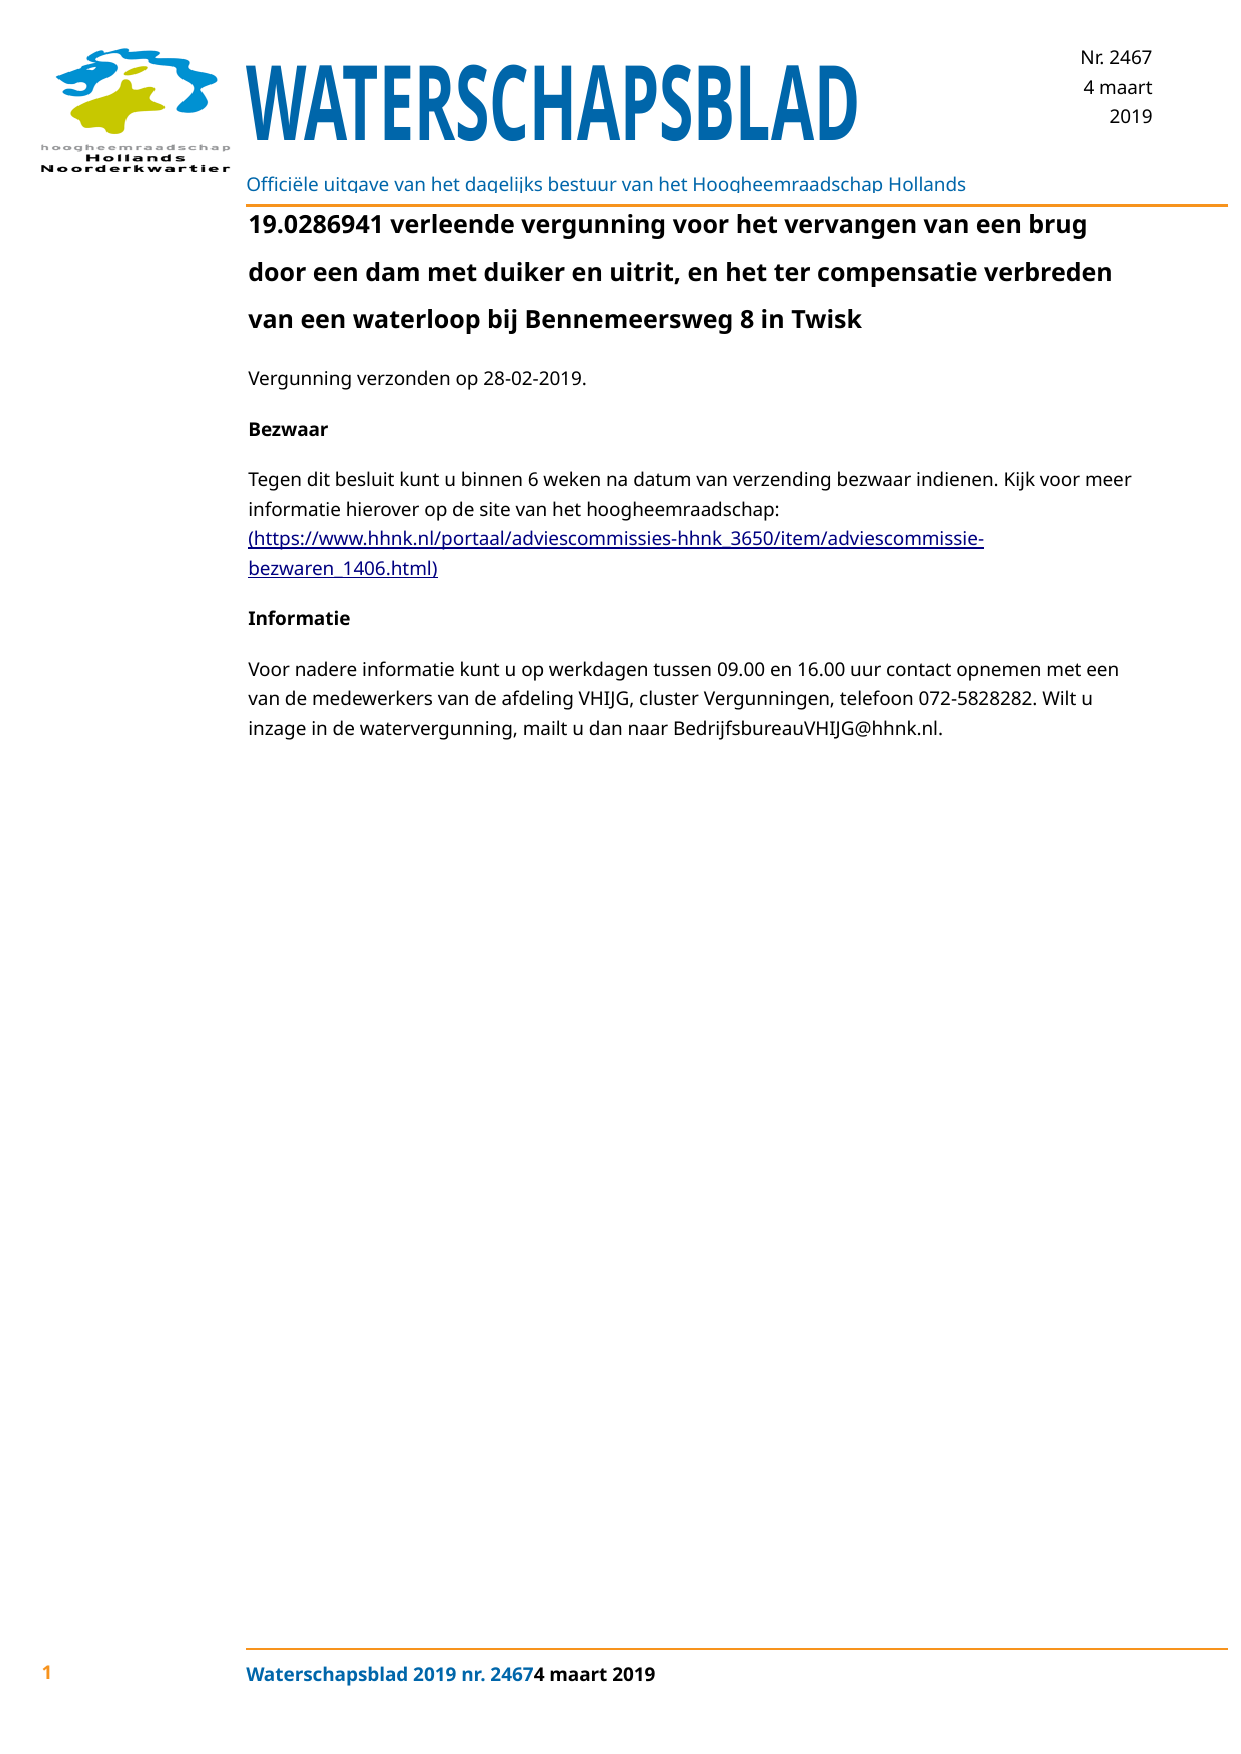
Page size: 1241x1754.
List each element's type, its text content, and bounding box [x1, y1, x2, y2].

text Bezwaar [248, 416, 1152, 442]
text 19.0286941 verleende vergunning voor het vervangen van een brug door een dam met duiker en uitrit, en het ter compensatie verbreden van een waterloop bij Bennemeersweg 8 in Twisk [248, 207, 1152, 336]
text Vergunning verzonden op 28-02-2019. [248, 366, 1152, 391]
text Informatie [248, 606, 1152, 631]
text Voor nadere informatie kunt u op werkdagen tussen 09.00 en 16.00 uur contact opnemen met een van de medewerkers van de afdeling VHIJG, cluster Vergunningen, telefoon 072-5828282. Wilt u inzage in de watervergunning, mailt u dan naar BedrijfsbureauVHIJG@hhnk.nl. [248, 656, 1152, 741]
picture [41, 47, 231, 172]
text Tegen dit besluit kunt u binnen 6 weken na datum van verzending bezwaar indienen. Kijk voor meer informatie hierover op de site van het hoogheemraadschap: (https://www.hhnk.nl/portaal/adviescommissies-hhnk_3650/item/adviescommissie-bezwaren_1406.html) [248, 466, 1152, 581]
